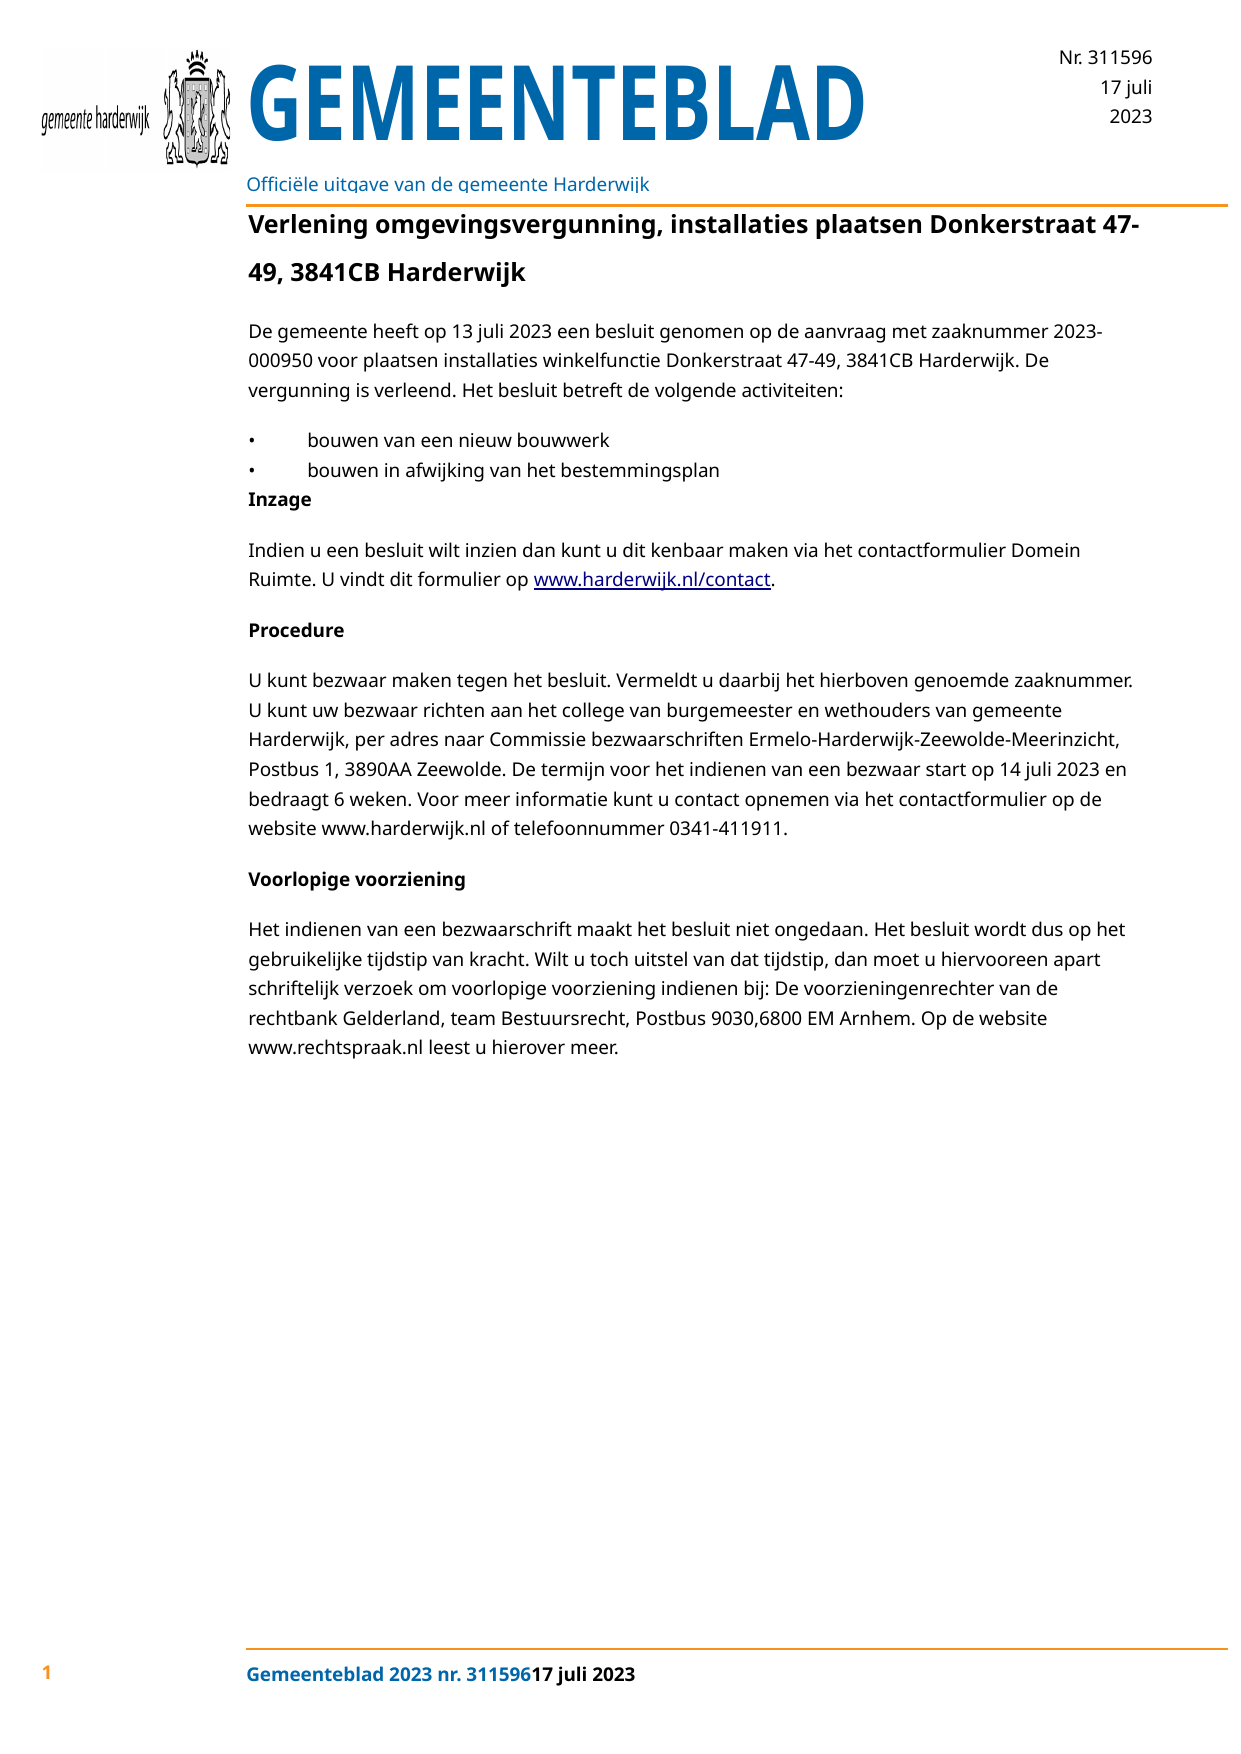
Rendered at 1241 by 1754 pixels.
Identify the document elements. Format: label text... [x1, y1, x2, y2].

text U kunt bezwaar maken tegen het besluit. Vermeldt u daarbij het hierboven genoemde zaaknummer. U kunt uw bezwaar richten aan het college van burgemeester en wethouders van gemeente Harderwijk, per adres naar Commissie bezwaarschriften Ermelo-Harderwijk-Zeewolde-Meerinzicht, Postbus 1, 3890AA Zeewolde. De termijn voor het indienen van een bezwaar start op 14 juli 2023 en bedraagt 6 weken. Voor meer informatie kunt u contact opnemen via het contactformulier op de website www.harderwijk.nl of telefoonnummer 0341-411911. [248, 667, 1152, 841]
list bouwen van een nieuw bouwwerk [248, 427, 1152, 453]
text Voorlopige voorziening [248, 866, 1152, 892]
text De gemeente heeft op 13 juli 2023 een besluit genomen op de aanvraag met zaaknummer 2023-000950 voor plaatsen installaties winkelfunctie Donkerstraat 47-49, 3841CB Harderwijk. De vergunning is verleend. Het besluit betreft de volgende activiteiten: [248, 318, 1152, 403]
list bouwen in afwijking van het bestemmingsplan [248, 457, 1152, 483]
text Procedure [248, 617, 1152, 643]
picture [41, 47, 231, 172]
text Verlening omgevingsvergunning, installaties plaatsen Donkerstraat 47-49, 3841CB Harderwijk [248, 207, 1152, 288]
text Inzage [248, 487, 1152, 512]
text Het indienen van een bezwaarschrift maakt het besluit niet ongedaan. Het besluit wordt dus op het gebruikelijke tijdstip van kracht. Wilt u toch uitstel van dat tijdstip, dan moet u hiervooreen apart schriftelijk verzoek om voorlopige voorziening indienen bij: De voorzieningenrechter van de rechtbank Gelderland, team Bestuursrecht, Postbus 9030,6800 EM Arnhem. Op de website www.rechtspraak.nl leest u hierover meer. [248, 916, 1152, 1060]
text Indien u een besluit wilt inzien dan kunt u dit kenbaar maken via het contactformulier Domein Ruimte. U vindt dit formulier op www.harderwijk.nl/contact. [248, 537, 1152, 592]
